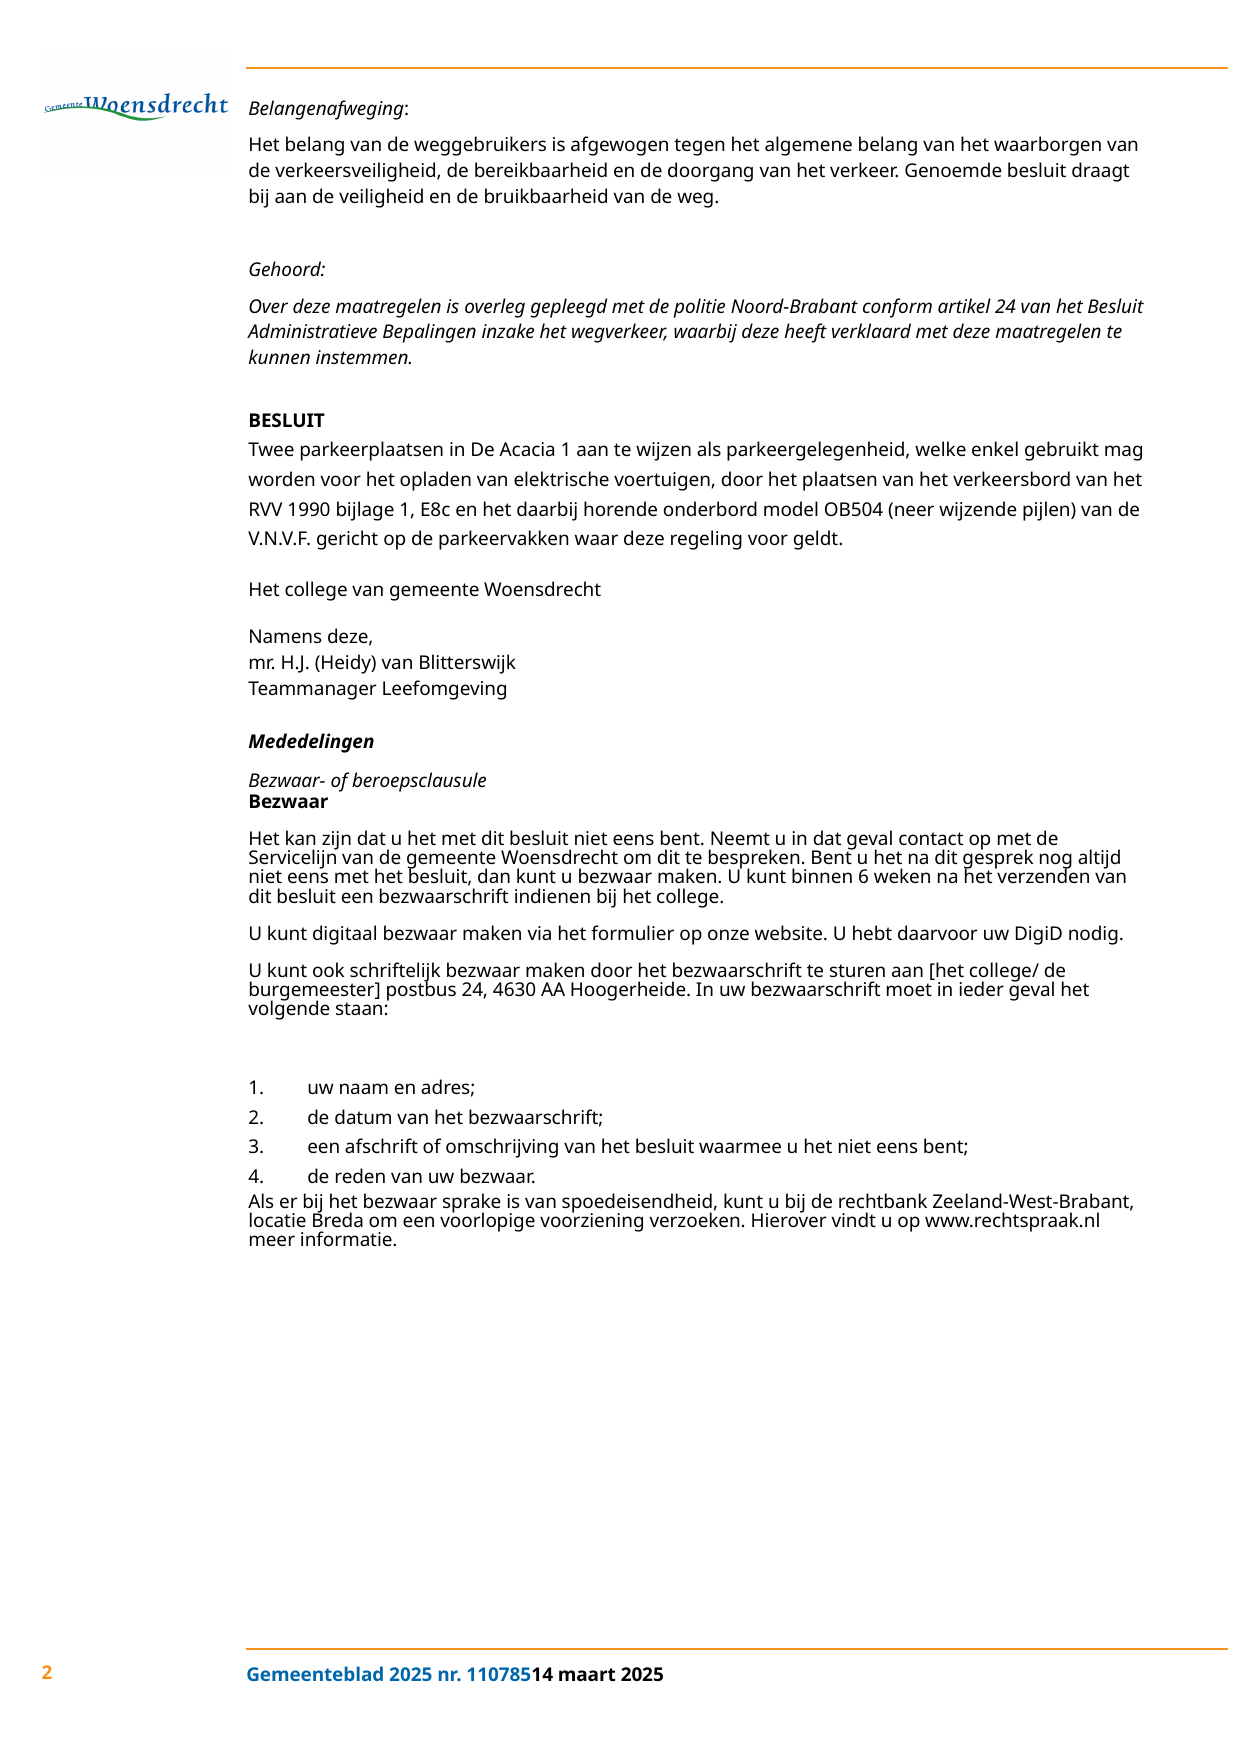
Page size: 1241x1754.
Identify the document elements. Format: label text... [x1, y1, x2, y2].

picture [41, 47, 231, 172]
text Het belang van de weggebruikers is afgewogen tegen het algemene belang van het waarborgen van de verkeersveiligheid, de bereikbaarheid en de doorgang van het verkeer. Genoemde besluit draagt bij aan de veiligheid en de bruikbaarheid van de weg. [248, 131, 1152, 209]
text BESLUIT [248, 407, 1152, 433]
text Over deze maatregelen is overleg gepleegd met de politie Noord-Brabant conform artikel 24 van het Besluit Administratieve Bepalingen inzake het wegverkeer, waarbij deze heeft verklaard met deze maatregelen te kunnen instemmen. [248, 293, 1152, 370]
list de reden van uw bezwaar. [248, 1163, 1152, 1189]
text Gehoord: [248, 256, 1152, 282]
text Twee parkeerplaatsen in De Acacia 1 aan te wijzen als parkeergelegenheid, welke enkel gebruikt mag worden voor het opladen van elektrische voertuigen, door het plaatsen van het verkeersbord van het RVV 1990 bijlage 1, E8c en het daarbij horende onderbord model OB504 (neer wijzende pijlen) van de V.N.V.F. gericht op de parkeervakken waar deze regeling voor geldt. [248, 437, 1152, 551]
text U kunt ook schriftelijk bezwaar maken door het bezwaarschrift te sturen aan [het college/ de burgemeester] postbus 24, 4630 AA Hoogerheide. In uw bezwaarschrift moet in ieder geval het volgende staan: [248, 962, 1152, 1019]
text Het college van gemeente Woensdrecht [248, 576, 1152, 602]
text U kunt digitaal bezwaar maken via het formulier op onze website. U hebt daarvoor uw DigiD nodig. [248, 925, 1152, 944]
text Belangenafweging: [248, 95, 1152, 121]
list de datum van het bezwaarschrift; [248, 1104, 1152, 1129]
list een afschrift of omschrijving van het besluit waarmee u het niet eens bent; [248, 1133, 1152, 1159]
text Teammanager Leefomgeving [248, 675, 1152, 701]
text Bezwaar- of beroepsclausule [248, 767, 1152, 793]
text mr. H.J. (Heidy) van Blitterswijk [248, 649, 1152, 675]
list uw naam en adres; [248, 1074, 1152, 1100]
text Namens deze, [248, 624, 1152, 649]
text Bezwaar [248, 793, 1152, 812]
text Als er bij het bezwaar sprake is van spoedeisendheid, kunt u bij de rechtbank Zeeland-West-Brabant, locatie Breda om een voorlopige voorziening verzoeken. Hierover vindt u op www.rechtspraak.nl meer informatie. [248, 1193, 1152, 1250]
text Mededelingen [248, 728, 1152, 754]
text Het kan zijn dat u het met dit besluit niet eens bent. Neemt u in dat geval contact op met de Servicelijn van de gemeente Woensdrecht om dit te bespreken. Bent u het na dit gesprek nog altijd niet eens met het besluit, dan kunt u bezwaar maken. U kunt binnen 6 weken na het verzenden van dit besluit een bezwaarschrift indienen bij het college. [248, 830, 1152, 907]
